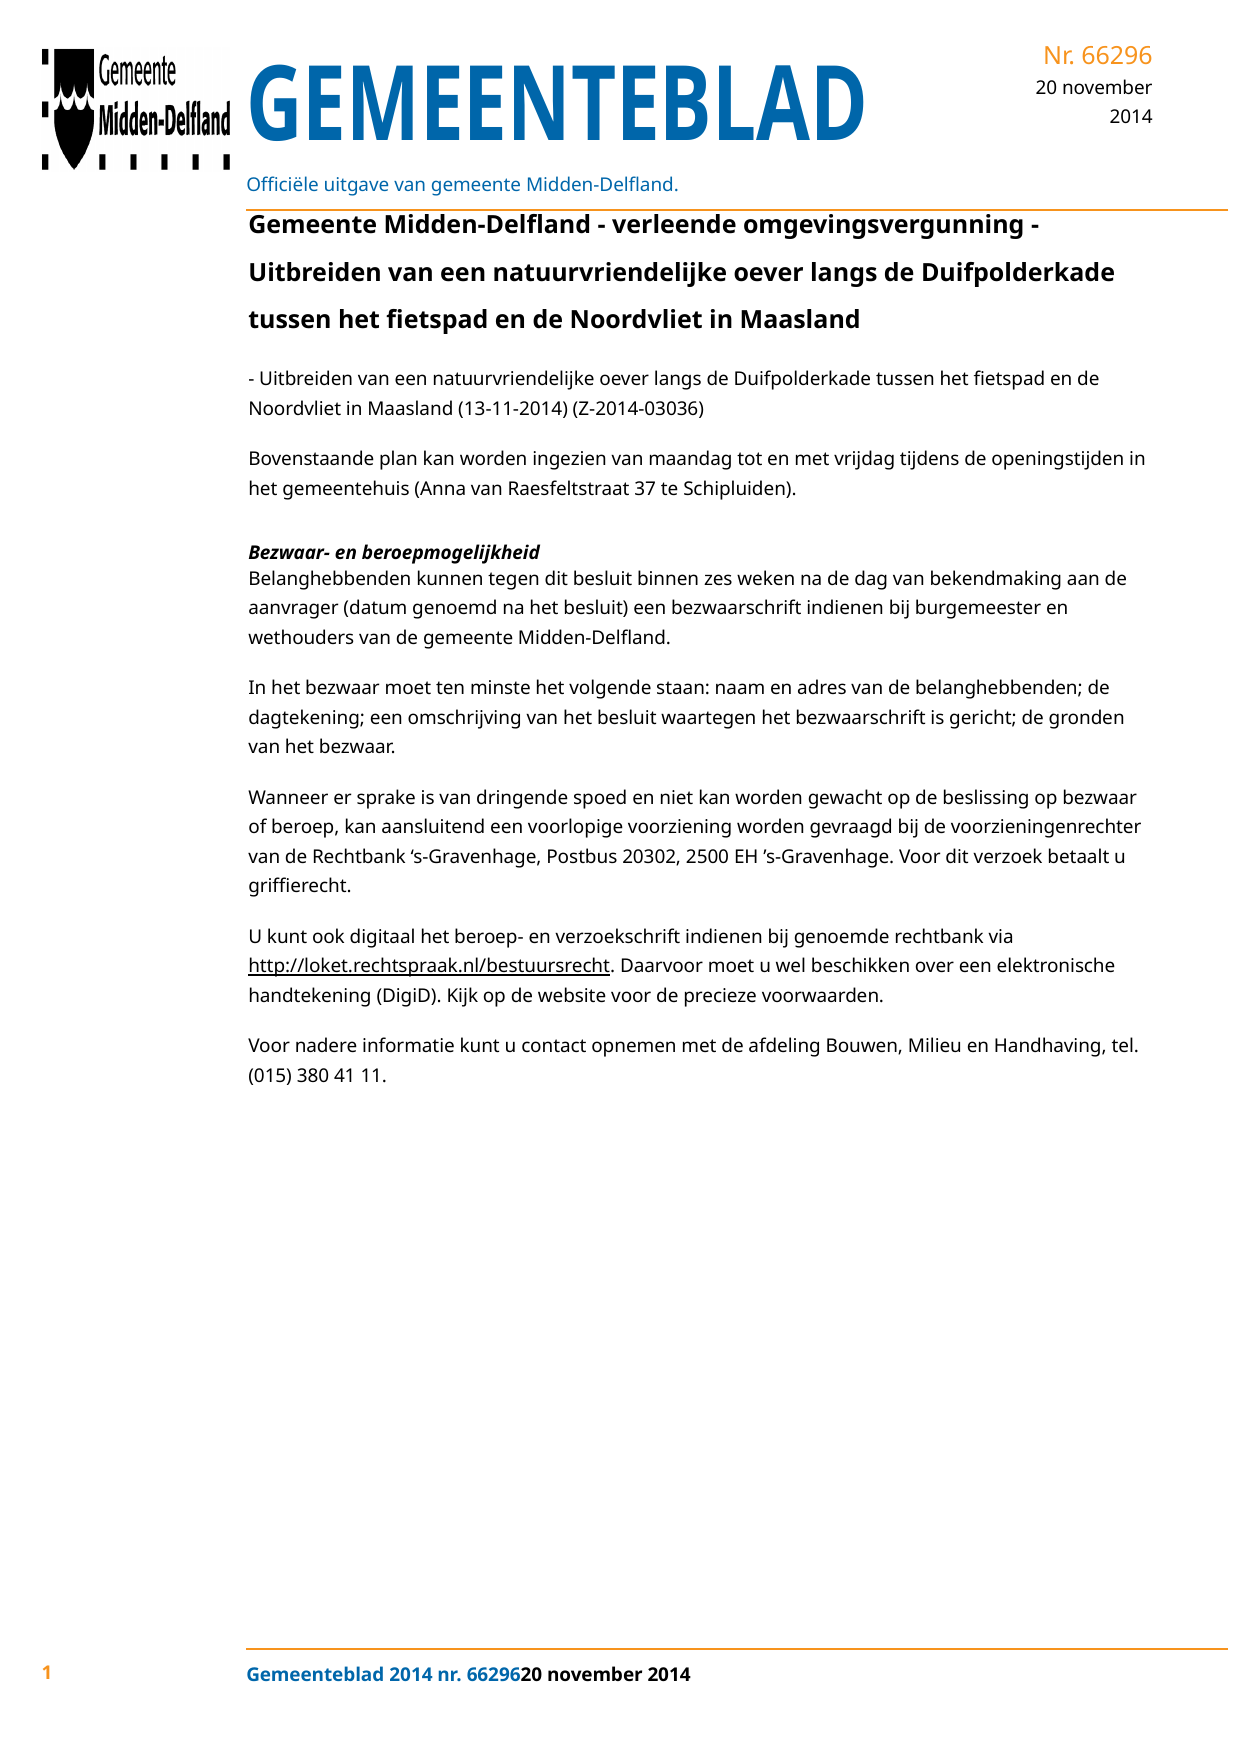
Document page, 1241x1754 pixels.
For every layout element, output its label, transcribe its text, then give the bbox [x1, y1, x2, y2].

text Wanneer er sprake is van dringende spoed en niet kan worden gewacht op de beslissing op bezwaar of beroep, kan aansluitend een voorlopige voorziening worden gevraagd bij de voorzieningenrechter van de Rechtbank ‘s-Gravenhage, Postbus 20302, 2500 EH ’s-Gravenhage. Voor dit verzoek betaalt u griffierecht. [248, 784, 1152, 898]
text Voor nadere informatie kunt u contact opnemen met de afdeling Bouwen, Milieu en Handhaving, tel. (015) 380 41 11. [248, 1033, 1152, 1088]
text In het bezwaar moet ten minste het volgende staan: naam en adres van de belanghebbenden; de dagtekening; een omschrijving van het besluit waartegen het bezwaarschrift is gericht; de gronden van het bezwaar. [248, 674, 1152, 759]
text Bezwaar- en beroepmogelijkheid [248, 539, 1152, 565]
text - Uitbreiden van een natuurvriendelijke oever langs de Duifpolderkade tussen het fietspad en de Noordvliet in Maasland (13-11-2014) (Z-2014-03036) [248, 366, 1152, 421]
text Bovenstaande plan kan worden ingezien van maandag tot en met vrijdag tijdens de openingstijden in het gemeentehuis (Anna van Raesfeltstraat 37 te Schipluiden). [248, 446, 1152, 501]
text Gemeente Midden-Delfland - verleende omgevingsvergunning - Uitbreiden van een natuurvriendelijke oever langs de Duifpolderkade tussen het fietspad en de Noordvliet in Maasland [248, 211, 1152, 336]
text Belanghebbenden kunnen tegen dit besluit binnen zes weken na de dag van bekendmaking aan de aanvrager (datum genoemd na het besluit) een bezwaarschrift indienen bij burgemeester en wethouders van de gemeente Midden-Delfland. [248, 565, 1152, 650]
picture [41, 47, 231, 172]
text U kunt ook digitaal het beroep- en verzoekschrift indienen bij genoemde rechtbank via http://loket.rechtspraak.nl/bestuursrecht. Daarvoor moet u wel beschikken over een elektronische handtekening (DigiD). Kijk op de website voor de precieze voorwaarden. [248, 923, 1152, 1008]
